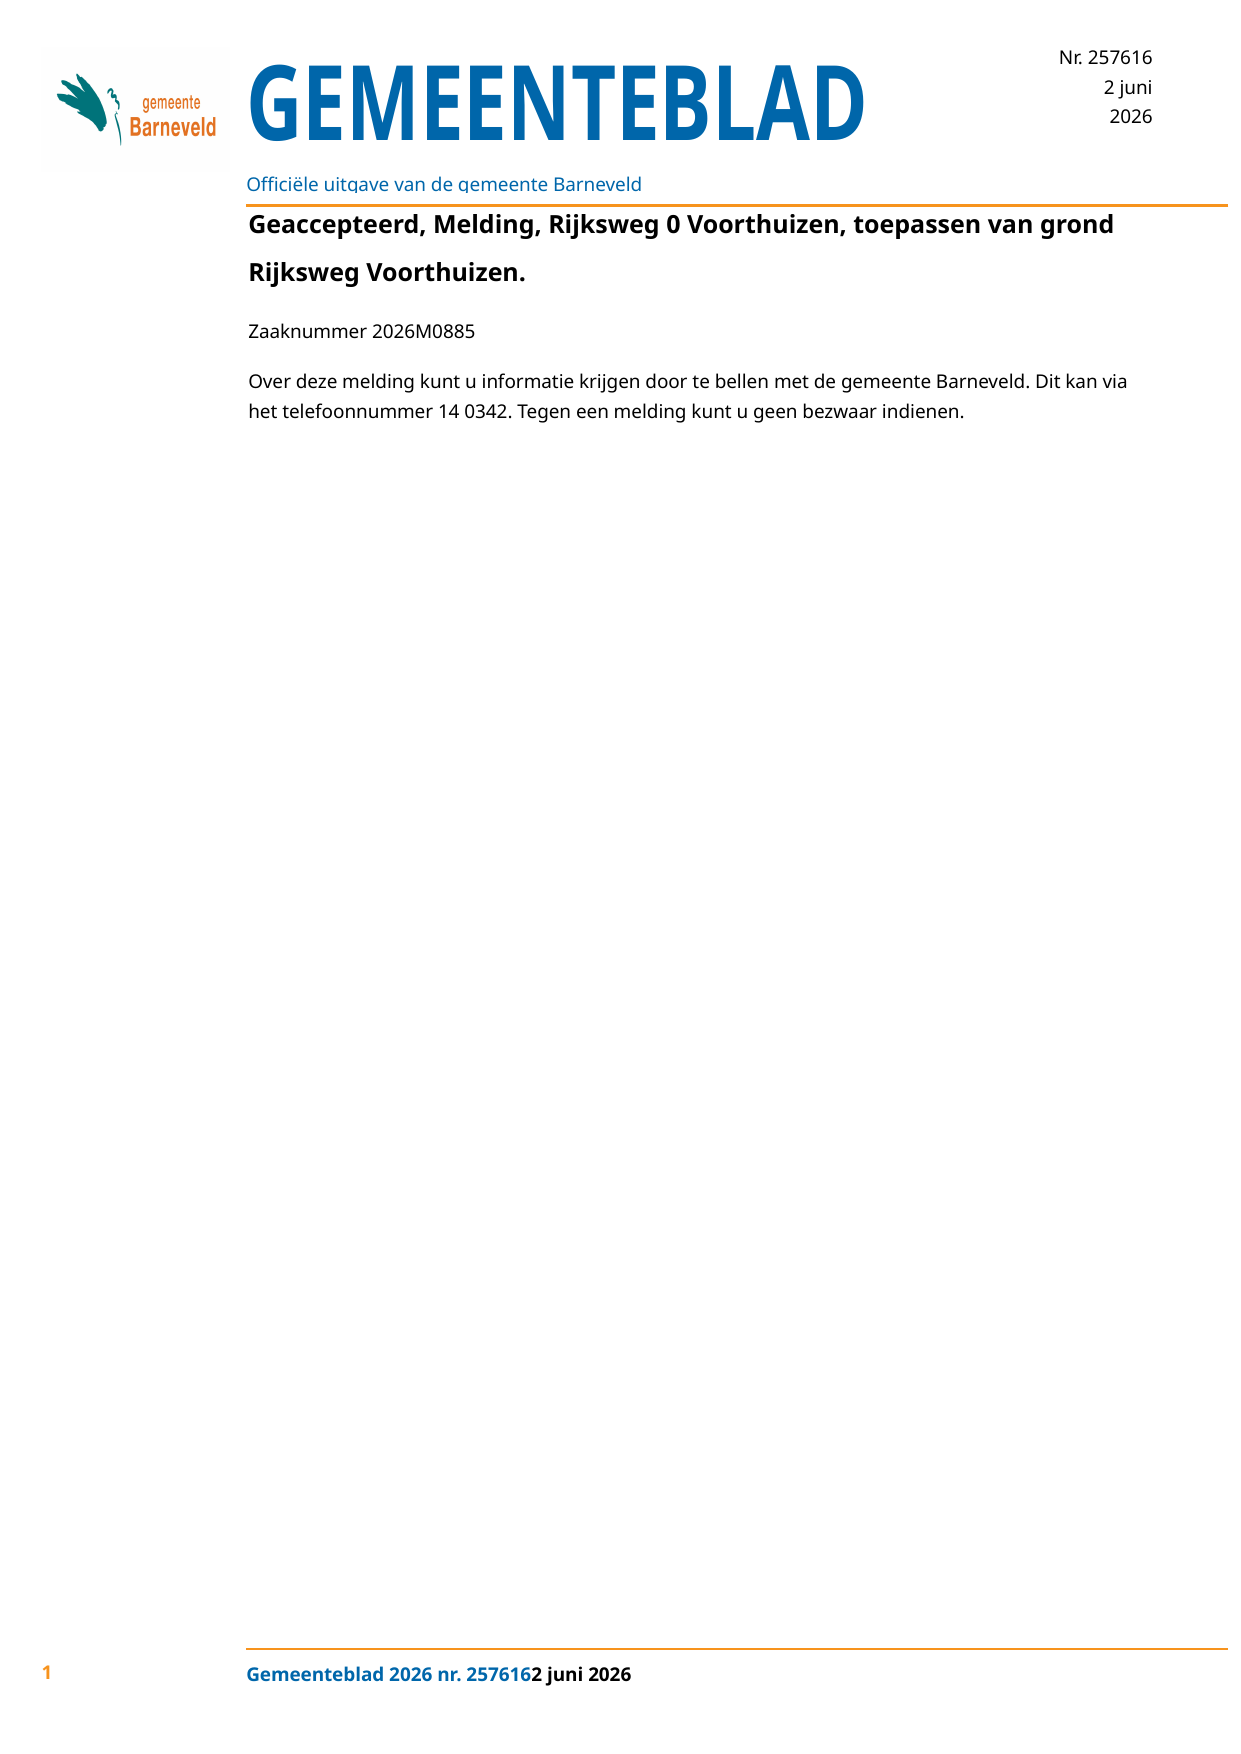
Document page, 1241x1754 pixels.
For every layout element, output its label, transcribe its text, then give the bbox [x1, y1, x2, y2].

text Geaccepteerd, Melding, Rijksweg 0 Voorthuizen, toepassen van grond Rijksweg Voorthuizen. [248, 207, 1152, 288]
text Zaaknummer 2026M0885 [248, 318, 1152, 344]
text Over deze melding kunt u informatie krijgen door te bellen met de gemeente Barneveld. Dit kan via het telefoonnummer 14 0342. Tegen een melding kunt u geen bezwaar indienen. [248, 368, 1152, 424]
picture [41, 47, 231, 172]
